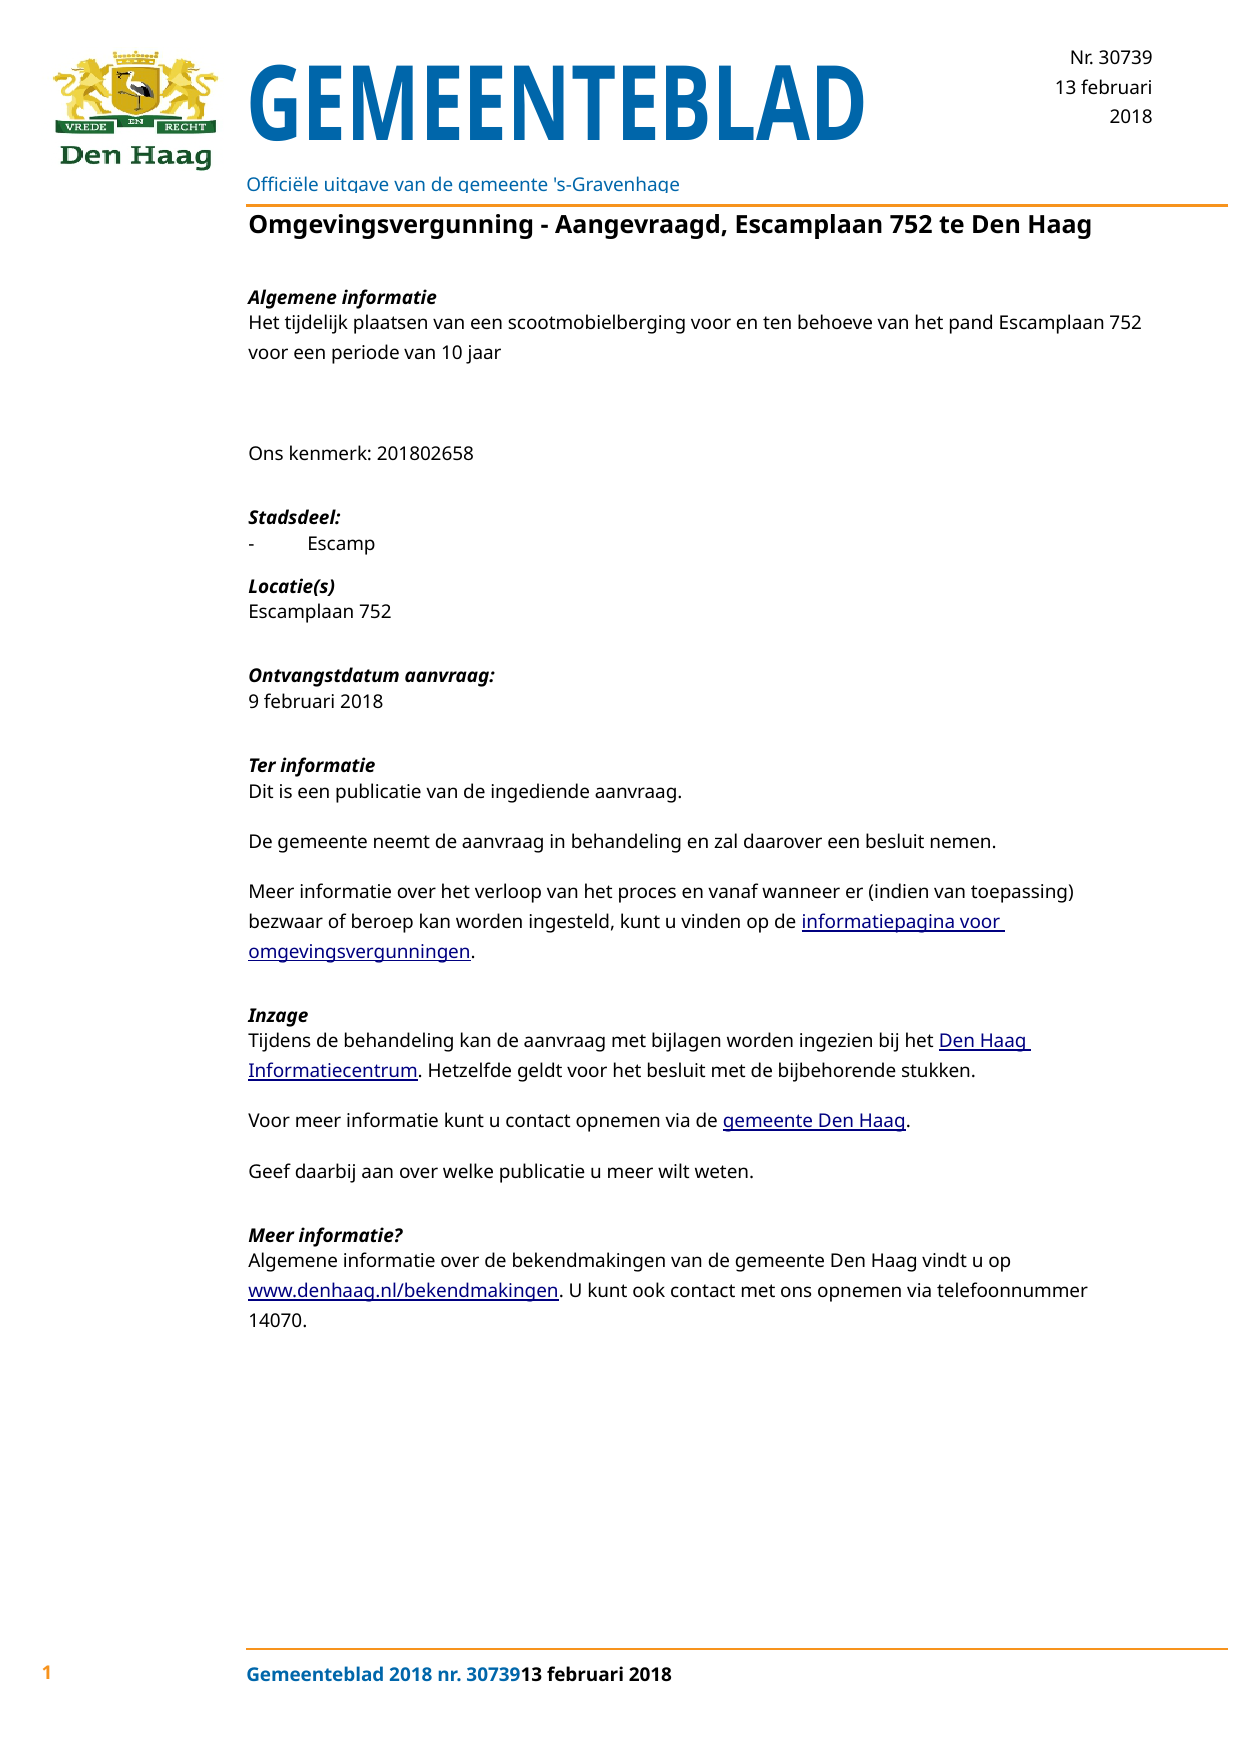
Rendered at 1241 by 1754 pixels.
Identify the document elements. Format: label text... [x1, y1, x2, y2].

text Omgevingsvergunning - Aangevraagd, Escamplaan 752 te Den Haag [248, 207, 1152, 241]
text 9 februari 2018 [248, 688, 1152, 714]
text Escamplaan 752 [248, 598, 1152, 624]
picture [41, 47, 231, 172]
text Locatie(s) [248, 573, 1152, 598]
text Tijdens de behandeling kan de aanvraag met bijlagen worden ingezien bij het Den Haag Informatiecentrum. Hetzelfde geldt voor het besluit met de bijbehorende stukken. [248, 1028, 1152, 1083]
list Escamp [248, 530, 1152, 555]
text Algemene informatie [248, 284, 1152, 309]
text Voor meer informatie kunt u contact opnemen via de gemeente Den Haag. [248, 1108, 1152, 1133]
text Meer informatie? [248, 1222, 1152, 1248]
text Ons kenmerk: 201802658 [248, 440, 1152, 466]
text Ontvangstdatum aanvraag: [248, 662, 1152, 688]
text Meer informatie over het verloop van het proces en vanaf wanneer er (indien van toepassing) bezwaar of beroep kan worden ingesteld, kunt u vinden op de informatiepagina voor omgevingsvergunningen. [248, 879, 1152, 964]
text Geef daarbij aan over welke publicatie u meer wilt weten. [248, 1158, 1152, 1184]
text Inzage [248, 1002, 1152, 1028]
text Ter informatie [248, 752, 1152, 778]
text De gemeente neemt de aanvraag in behandeling en zal daarover een besluit nemen. [248, 828, 1152, 854]
text Dit is een publicatie van de ingediende aanvraag. [248, 778, 1152, 804]
text Algemene informatie over de bekendmakingen van de gemeente Den Haag vindt u op www.denhaag.nl/bekendmakingen. U kunt ook contact met ons opnemen via telefoonnummer 14070. [248, 1248, 1152, 1333]
text Het tijdelijk plaatsen van een scootmobielberging voor en ten behoeve van het pand Escamplaan 752 voor een periode van 10 jaar [248, 309, 1152, 365]
text Stadsdeel: [248, 504, 1152, 530]
